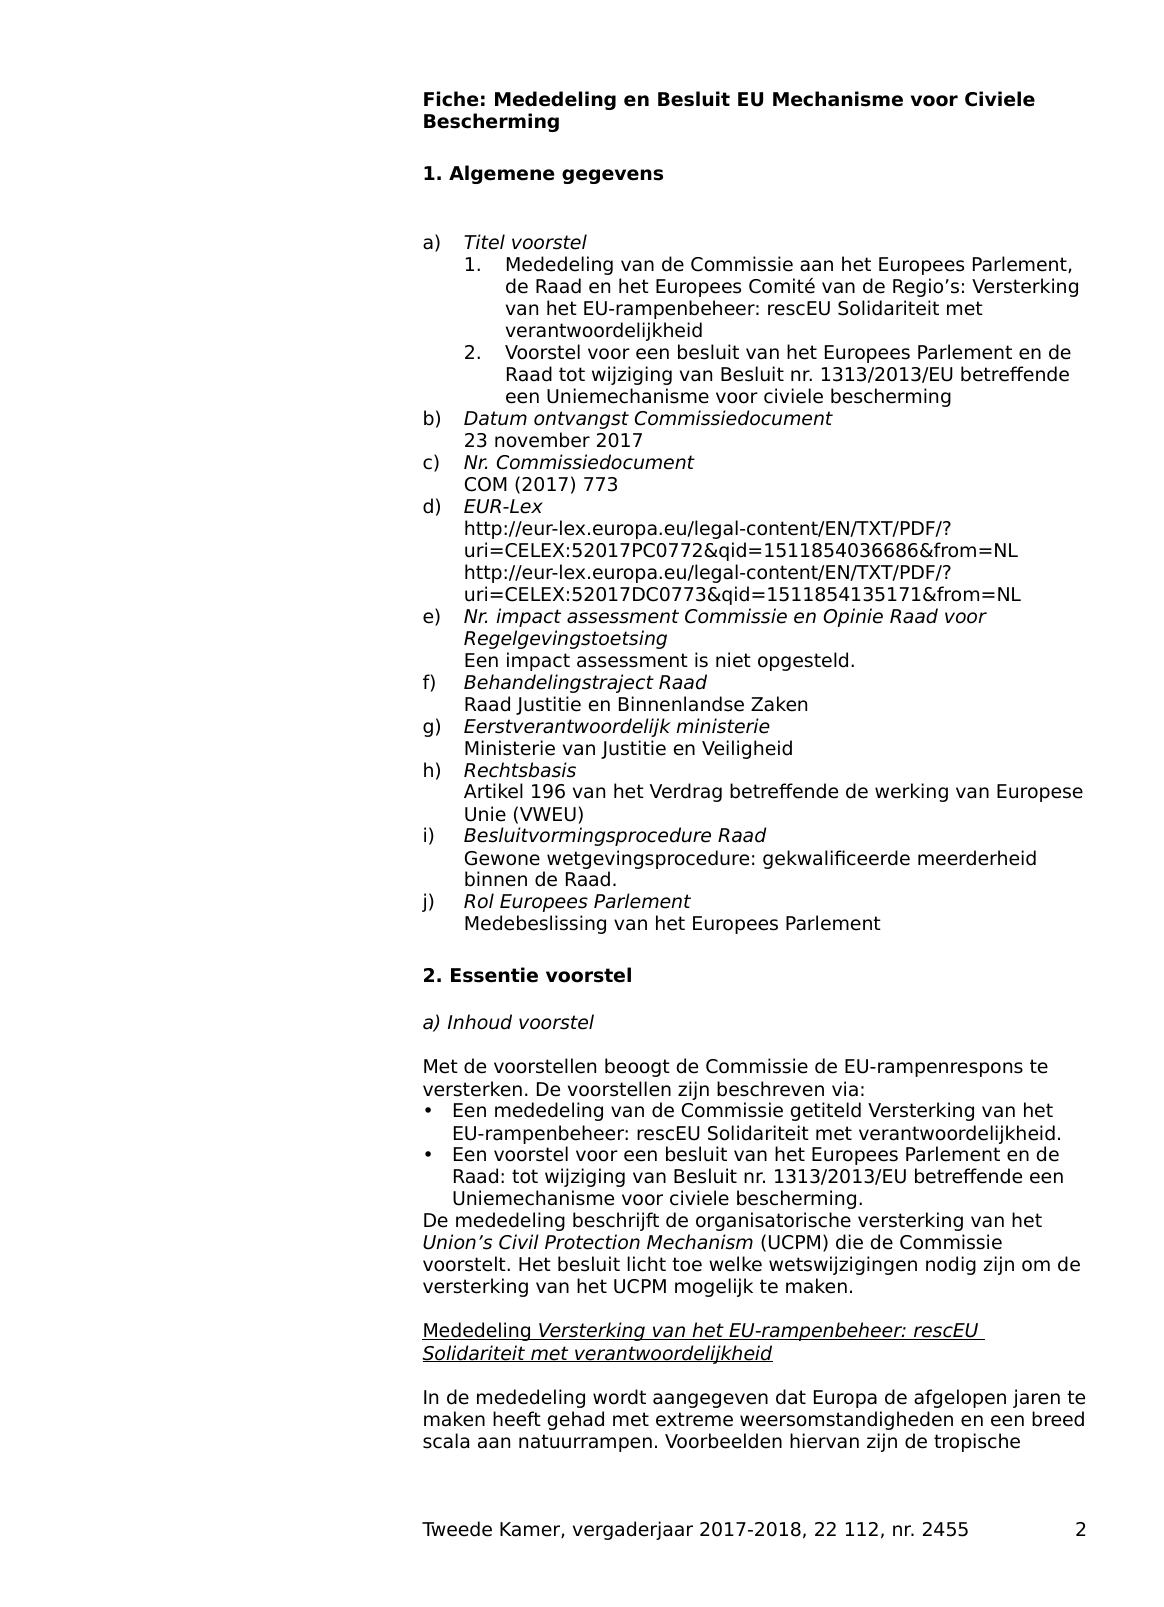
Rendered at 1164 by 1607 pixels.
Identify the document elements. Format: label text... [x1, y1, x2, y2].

text f) Behandelingstraject Raad [422, 672, 1087, 693]
subtitle 1. Algemene gegevens [422, 163, 1087, 185]
text 23 november 2017 [464, 430, 1087, 452]
text d) EUR-Lex [422, 496, 1087, 518]
text http://eur-lex.europa.eu/legal-content/EN/TXT/PDF/?uri=CELEX:52017PC0772&qid=1511854036686&from=NL [464, 518, 1087, 562]
text b) Datum ontvangst Commissiedocument [422, 408, 1087, 430]
text Gewone wetgevingsprocedure: gekwalificeerde meerderheid binnen de Raad. [464, 847, 1087, 891]
text c) Nr. Commissiedocument [422, 452, 1087, 474]
text • Een mededeling van de Commissie getiteld Versterking van het EU-rampenbeheer: rescEU Solidariteit met verantwoordelijkheid. [422, 1100, 1087, 1144]
text e) Nr. impact assessment Commissie en Opinie Raad voor Regelgevingstoetsing [422, 606, 1087, 649]
text In de mededeling wordt aangegeven dat Europa de afgelopen jaren te maken heeft gehad met extreme weersomstandigheden en een breed scala aan natuurrampen. Voorbeelden hiervan zijn de tropische [422, 1387, 1087, 1452]
subtitle 2. Essentie voorstel [422, 965, 1087, 987]
text Ministerie van Justitie en Veiligheid [464, 737, 1087, 759]
text Artikel 196 van het Verdrag betreffende de werking van Europese Unie (VWEU) [464, 781, 1087, 825]
text g) Eerstverantwoordelijk ministerie [422, 716, 1087, 737]
text COM (2017) 773 [464, 474, 1087, 496]
text j) Rol Europees Parlement [422, 891, 1087, 913]
text Medebeslissing van het Europees Parlement [464, 913, 1087, 935]
subtitle Fiche: Mededeling en Besluit EU Mechanisme voor Civiele Bescherming [422, 89, 1087, 133]
text http://eur-lex.europa.eu/legal-content/EN/TXT/PDF/?uri=CELEX:52017DC0773&qid=1511854135171&from=NL [464, 562, 1087, 606]
subtitle a) Inhoud voorstel [422, 1012, 1087, 1034]
text 1. Mededeling van de Commissie aan het Europees Parlement, de Raad en het Europees Comité van de Regio’s: Versterking van het EU-rampenbeheer: rescEU Solidariteit met verantwoordelijkheid [464, 254, 1087, 342]
text i) Besluitvormingsprocedure Raad [422, 825, 1087, 847]
text Een impact assessment is niet opgesteld. [464, 649, 1087, 672]
text a) Titel voorstel [422, 232, 1087, 254]
subtitle Mededeling Versterking van het EU-rampenbeheer: rescEU Solidariteit met verantwoordelijkheid [422, 1320, 1087, 1364]
text De mededeling beschrijft de organisatorische versterking van het Union’s Civil Protection Mechanism (UCPM) die de Commissie voorstelt. Het besluit licht toe welke wetswijzigingen nodig zijn om de versterking van het UCPM mogelijk te maken. [422, 1210, 1087, 1298]
text • Een voorstel voor een besluit van het Europees Parlement en de Raad: tot wijziging van Besluit nr. 1313/2013/EU betreffende een Uniemechanisme voor civiele bescherming. [422, 1144, 1087, 1210]
text Raad Justitie en Binnenlandse Zaken [464, 693, 1087, 716]
text Met de voorstellen beoogt de Commissie de EU-rampenrespons te versterken. De voorstellen zijn beschreven via: [422, 1056, 1087, 1100]
text 2. Voorstel voor een besluit van het Europees Parlement en de Raad tot wijziging van Besluit nr. 1313/2013/EU betreffende een Uniemechanisme voor civiele bescherming [464, 342, 1087, 408]
text h) Rechtsbasis [422, 759, 1087, 781]
